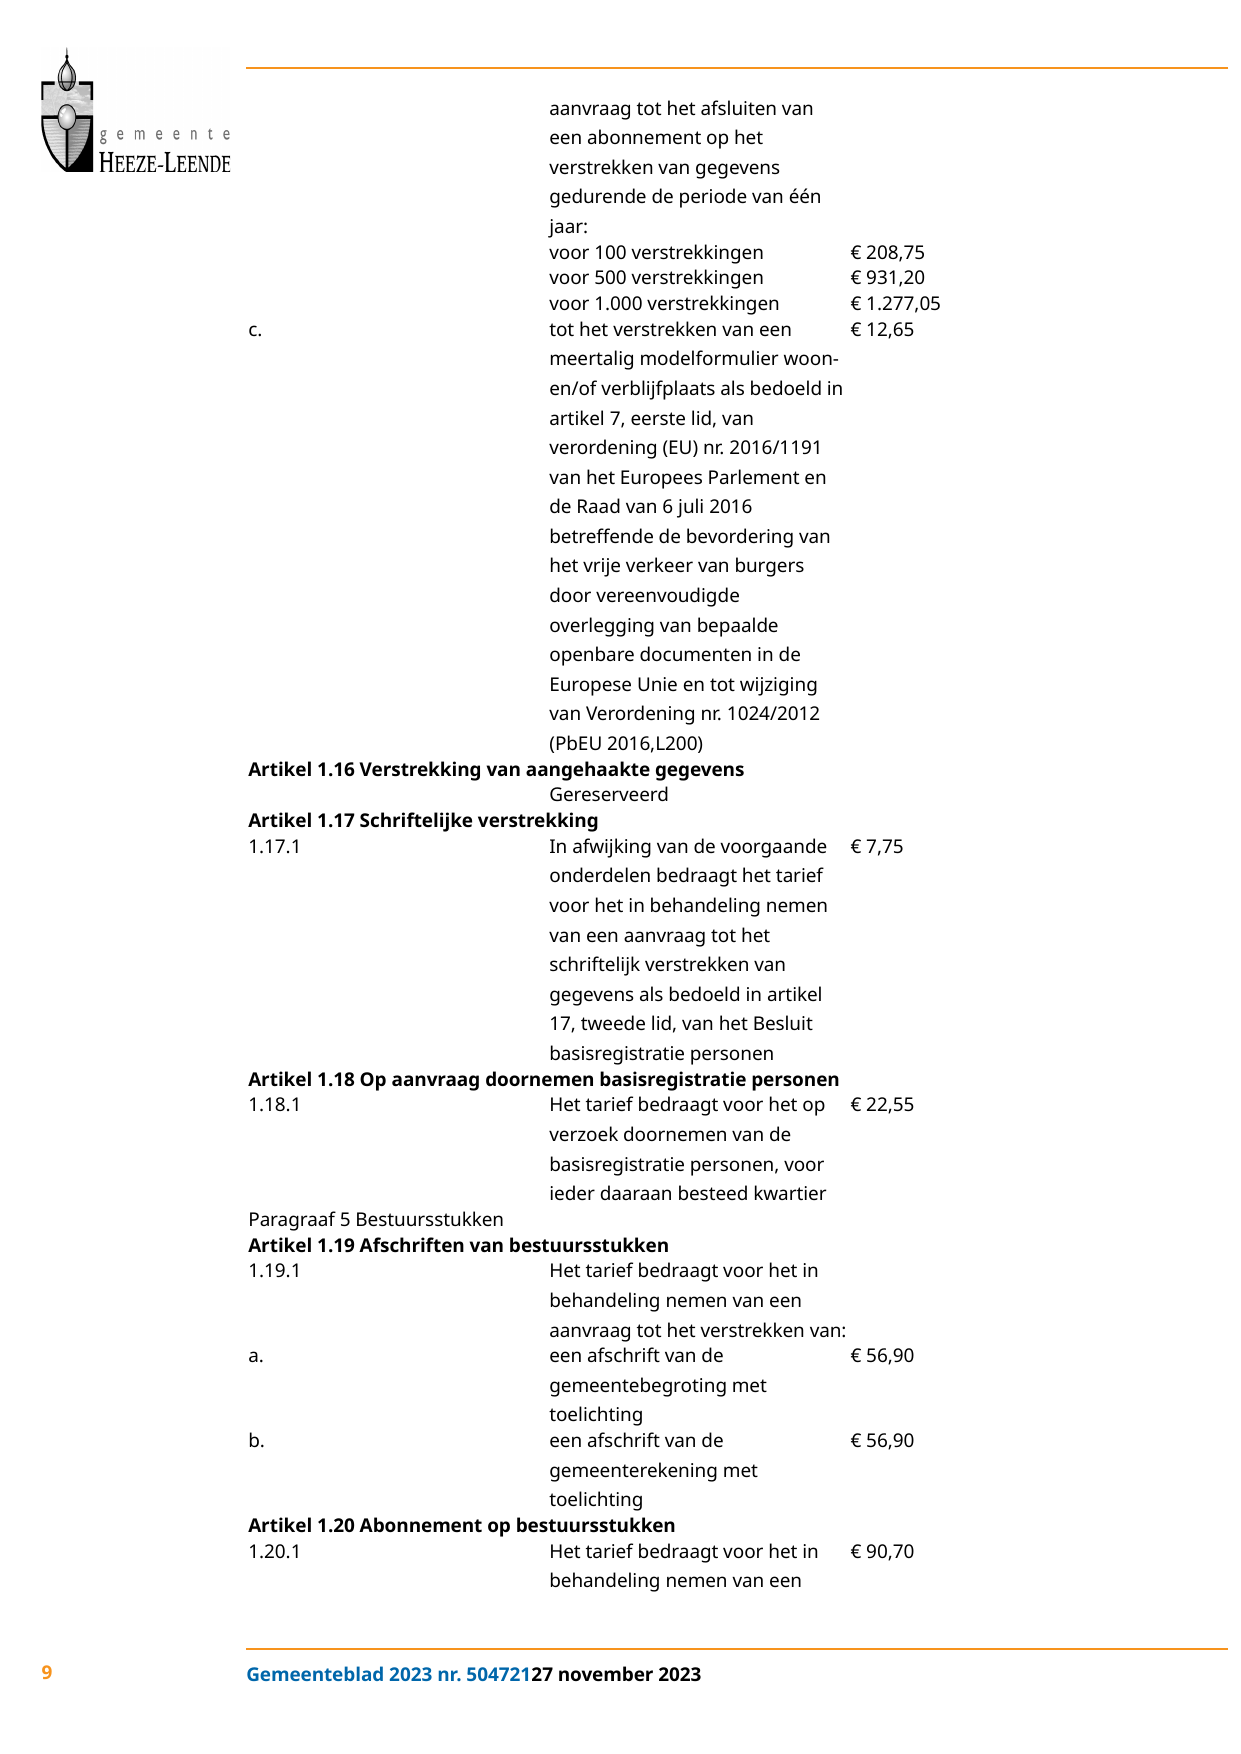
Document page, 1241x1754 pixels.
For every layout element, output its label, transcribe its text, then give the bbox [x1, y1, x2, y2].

table_cell [850, 1258, 1152, 1342]
table_cell [850, 95, 1152, 239]
table_cell 1.20.1 [248, 1538, 549, 1593]
table_cell € 56,90 [850, 1428, 1152, 1512]
table_cell Paragraaf 5 Bestuursstukken [248, 1206, 1152, 1232]
table_cell Het tarief bedraagt voor het in behandeling nemen van een aanvraag tot het verstrekken van: [549, 1258, 850, 1342]
table_cell € 208,75 [850, 239, 1152, 264]
picture [41, 47, 231, 172]
table_cell [248, 95, 549, 239]
table_cell [248, 239, 549, 264]
table_cell € 22,55 [850, 1092, 1152, 1206]
table_cell Artikel 1.18 Op aanvraag doornemen basisregistratie personen [248, 1066, 1152, 1092]
table_cell b. [248, 1428, 549, 1512]
table_cell Gereserveerd [549, 782, 850, 807]
table_cell c. [248, 316, 549, 756]
table_cell Artikel 1.17 Schriftelijke verstrekking [248, 808, 1152, 833]
table_cell € 56,90 [850, 1343, 1152, 1427]
table_cell tot het verstrekken van een meertalig modelformulier woon- en/of verblijfplaats als bedoeld in artikel 7, eerste lid, van verordening (EU) nr. 2016/1191 van het Europees Parlement en de Raad van 6 juli 2016 betreffende de bevordering van het vrije verkeer van burgers door vereenvoudigde overlegging van bepaalde openbare documenten in de Europese Unie en tot wijziging van Verordening nr. 1024/2012 (PbEU 2016,L200) [549, 316, 850, 756]
table_cell voor 500 verstrekkingen [549, 265, 850, 290]
table_cell [248, 290, 549, 316]
table_cell 1.19.1 [248, 1258, 549, 1342]
table_cell [248, 265, 549, 290]
table_cell een afschrift van de gemeenterekening met toelichting [549, 1428, 850, 1512]
table_cell Het tarief bedraagt voor het in behandeling nemen van een [549, 1538, 850, 1593]
table_cell voor 100 verstrekkingen [549, 239, 850, 264]
table_cell [248, 782, 549, 807]
table_cell € 12,65 [850, 316, 1152, 756]
table_cell € 7,75 [850, 833, 1152, 1066]
table_cell € 90,70 [850, 1538, 1152, 1593]
table_cell € 1.277,05 [850, 290, 1152, 316]
table_cell € 931,20 [850, 265, 1152, 290]
table_cell Artikel 1.20 Abonnement op bestuursstukken [248, 1512, 1152, 1538]
table_cell In afwijking van de voorgaande onderdelen bedraagt het tarief voor het in behandeling nemen van een aanvraag tot het schriftelijk verstrekken van gegevens als bedoeld in artikel 17, tweede lid, van het Besluit basisregistratie personen [549, 833, 850, 1066]
table_cell voor 1.000 verstrekkingen [549, 290, 850, 316]
table_cell [850, 782, 1152, 807]
table_cell aanvraag tot het afsluiten van een abonnement op het verstrekken van gegevens gedurende de periode van één jaar: [549, 95, 850, 239]
table_cell Het tarief bedraagt voor het op verzoek doornemen van de basisregistratie personen, voor ieder daaraan besteed kwartier [549, 1092, 850, 1206]
table_cell Artikel 1.16 Verstrekking van aangehaakte gegevens [248, 756, 1152, 782]
table_cell Artikel 1.19 Afschriften van bestuursstukken [248, 1232, 1152, 1258]
table_cell 1.17.1 [248, 833, 549, 1066]
table_cell een afschrift van de gemeentebegroting met toelichting [549, 1343, 850, 1427]
table_cell 1.18.1 [248, 1092, 549, 1206]
table_cell a. [248, 1343, 549, 1427]
